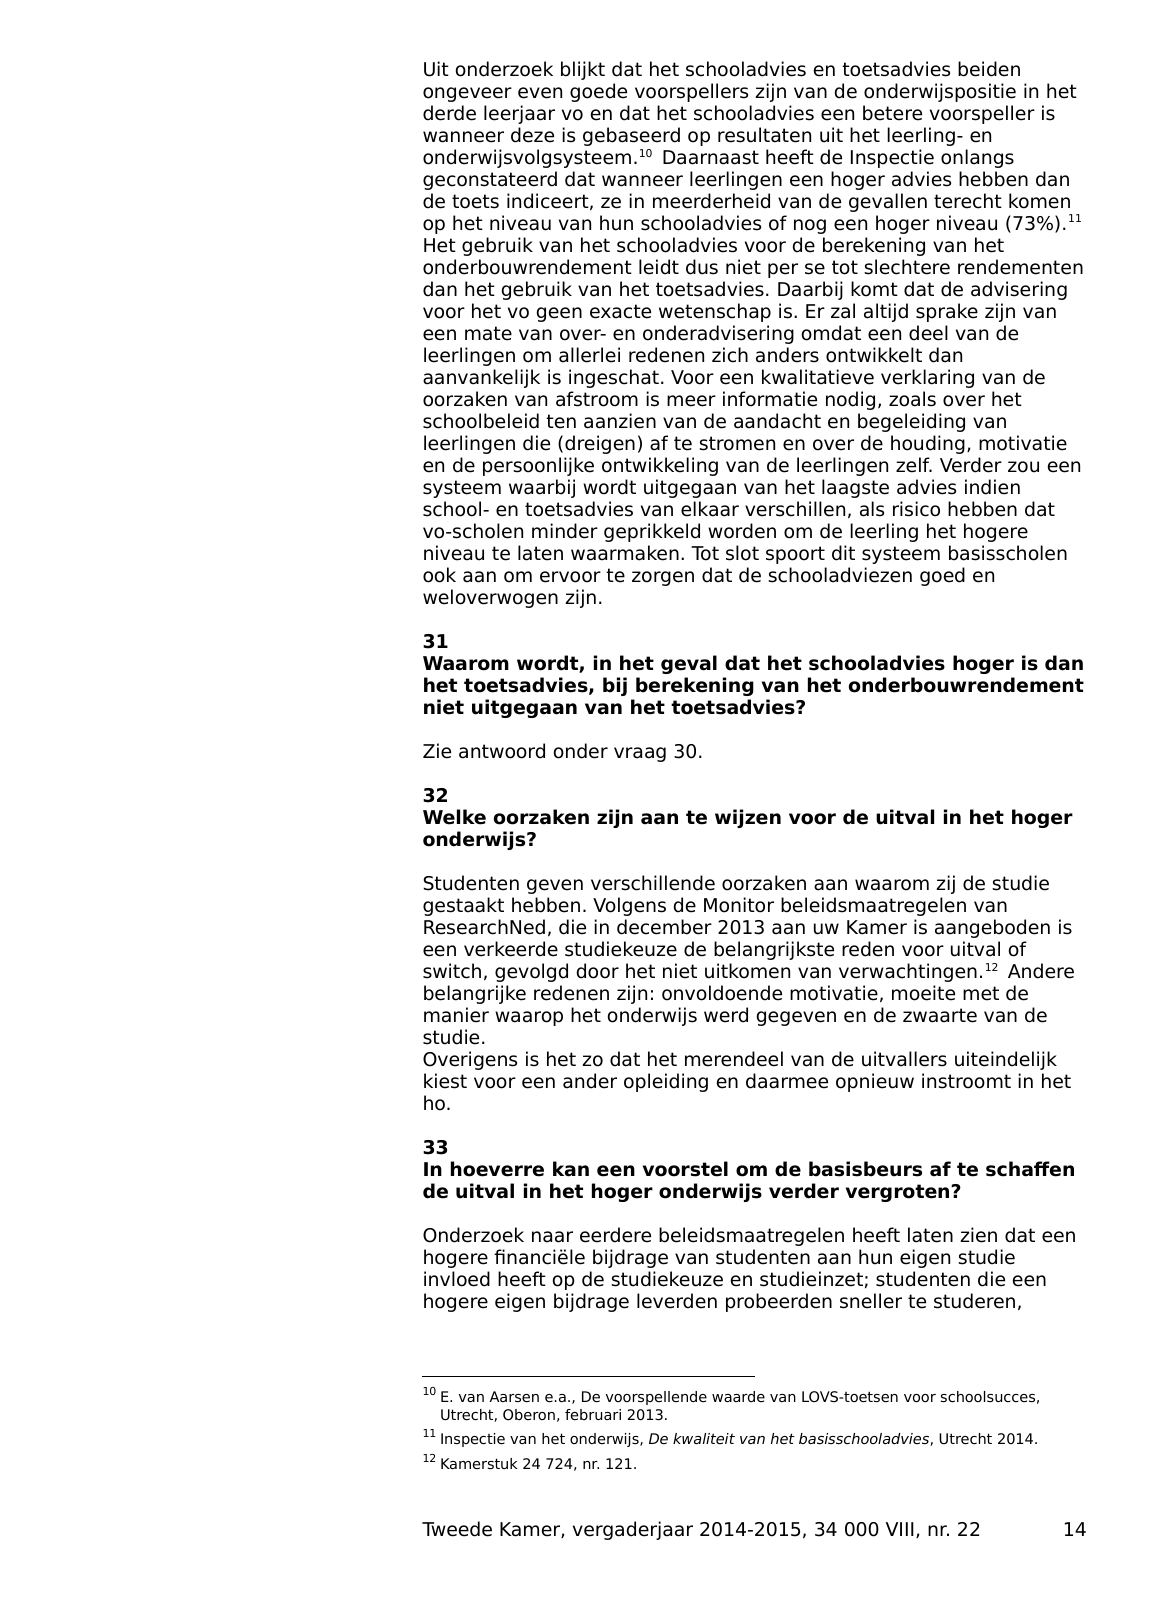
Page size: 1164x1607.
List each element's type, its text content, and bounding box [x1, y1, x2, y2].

text Welke oorzaken zijn aan te wijzen voor de uitval in het hoger onderwijs? [422, 807, 1087, 851]
text Kamerstuk 24 724, nr. 121. [422, 1452, 1087, 1474]
text Inspectie van het onderwijs, De kwaliteit van het basisschooladvies, Utrecht 2014. [422, 1427, 1087, 1449]
text Overigens is het zo dat het merendeel van de uitvallers uiteindelijk kiest voor een ander opleiding en daarmee opnieuw instroomt in het ho. [422, 1049, 1087, 1115]
text 31 [422, 631, 1087, 653]
text 33 [422, 1137, 1087, 1159]
text Onderzoek naar eerdere beleidsmaatregelen heeft laten zien dat een hogere financiële bijdrage van studenten aan hun eigen studie invloed heeft op de studiekeuze en studieinzet; studenten die een hogere eigen bijdrage leverden probeerden sneller te studeren, [422, 1225, 1087, 1313]
text Uit onderzoek blijkt dat het schooladvies en toetsadvies beiden ongeveer even goede voorspellers zijn van de onderwijspositie in het derde leerjaar vo en dat het schooladvies een betere voorspeller is wanneer deze is gebaseerd op resultaten uit het leerling- en onderwijsvolgsysteem. Daarnaast heeft de Inspectie onlangs geconstateerd dat wanneer leerlingen een hoger advies hebben dan de toets indiceert, ze in meerderheid van de gevallen terecht komen op het niveau van hun schooladvies of nog een hoger niveau (73%). Het gebruik van het schooladvies voor de berekening van het onderbouwrendement leidt dus niet per se tot slechtere rendementen dan het gebruik van het toetsadvies. Daarbij komt dat de advisering voor het vo geen exacte wetenschap is. Er zal altijd sprake zijn van een mate van over- en onderadvisering omdat een deel van de leerlingen om allerlei redenen zich anders ontwikkelt dan aanvankelijk is ingeschat. Voor een kwalitatieve verklaring van de oorzaken van afstroom is meer informatie nodig, zoals over het schoolbeleid ten aanzien van de aandacht en begeleiding van leerlingen die (dreigen) af te stromen en over de houding, motivatie en de persoonlijke ontwikkeling van de leerlingen zelf. Verder zou een systeem waarbij wordt uitgegaan van het laagste advies indien school- en toetsadvies van elkaar verschillen, als risico hebben dat vo-scholen minder geprikkeld worden om de leerling het hogere niveau te laten waarmaken. Tot slot spoort dit systeem basisscholen ook aan om ervoor te zorgen dat de schooladviezen goed en weloverwogen zijn. [422, 59, 1087, 608]
text In hoeverre kan een voorstel om de basisbeurs af te schaffen de uitval in het hoger onderwijs verder vergroten? [422, 1159, 1087, 1203]
text Studenten geven verschillende oorzaken aan waarom zij de studie gestaakt hebben. Volgens de Monitor beleidsmaatregelen van ResearchNed, die in december 2013 aan uw Kamer is aangeboden is een verkeerde studiekeuze de belangrijkste reden voor uitval of switch, gevolgd door het niet uitkomen van verwachtingen. Andere belangrijke redenen zijn: onvoldoende motivatie, moeite met de manier waarop het onderwijs werd gegeven en de zwaarte van de studie. [422, 873, 1087, 1049]
text Zie antwoord onder vraag 30. [422, 741, 1087, 763]
text 32 [422, 785, 1087, 807]
text Waarom wordt, in het geval dat het schooladvies hoger is dan het toetsadvies, bij berekening van het onderbouwrendement niet uitgegaan van het toetsadvies? [422, 653, 1087, 719]
text E. van Aarsen e.a., De voorspellende waarde van LOVS-toetsen voor schoolsucces, Utrecht, Oberon, februari 2013. [422, 1385, 1087, 1424]
